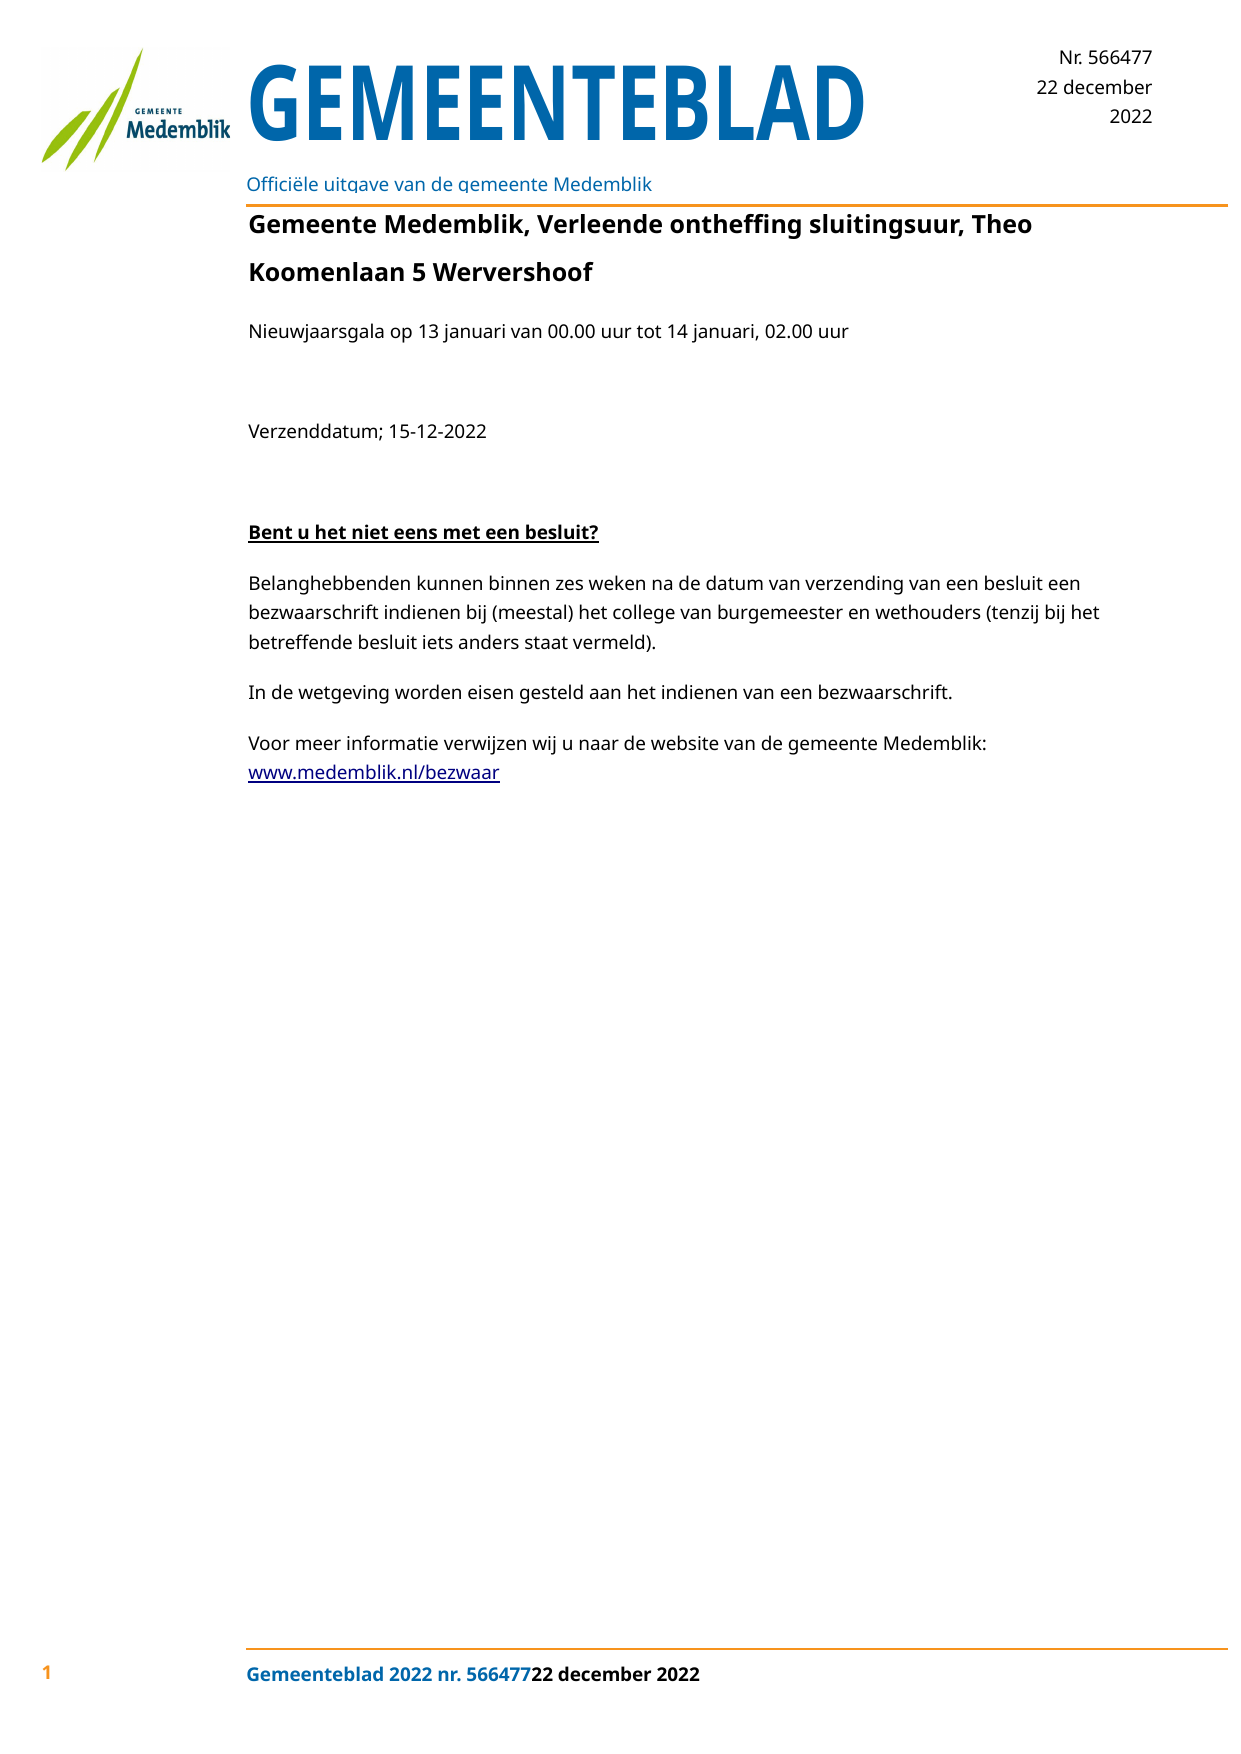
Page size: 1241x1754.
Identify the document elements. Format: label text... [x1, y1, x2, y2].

text Verzenddatum; 15-12-2022 [248, 419, 1152, 444]
text Gemeente Medemblik, Verleende ontheffing sluitingsuur, Theo Koomenlaan 5 Wervershoof [248, 207, 1152, 288]
text In de wetgeving worden eisen gesteld aan het indienen van een bezwaarschrift. [248, 679, 1152, 705]
picture [41, 47, 231, 172]
text Nieuwjaarsgala op 13 januari van 00.00 uur tot 14 januari, 02.00 uur [248, 318, 1152, 344]
text Voor meer informatie verwijzen wij u naar de website van de gemeente Medemblik: www.medemblik.nl/bezwaar [248, 730, 1152, 785]
text Bent u het niet eens met een besluit? [248, 519, 1152, 545]
text Belanghebbenden kunnen binnen zes weken na de datum van verzending van een besluit een bezwaarschrift indienen bij (meestal) het college van burgemeester en wethouders (tenzij bij het betreffende besluit iets anders staat vermeld). [248, 570, 1152, 655]
